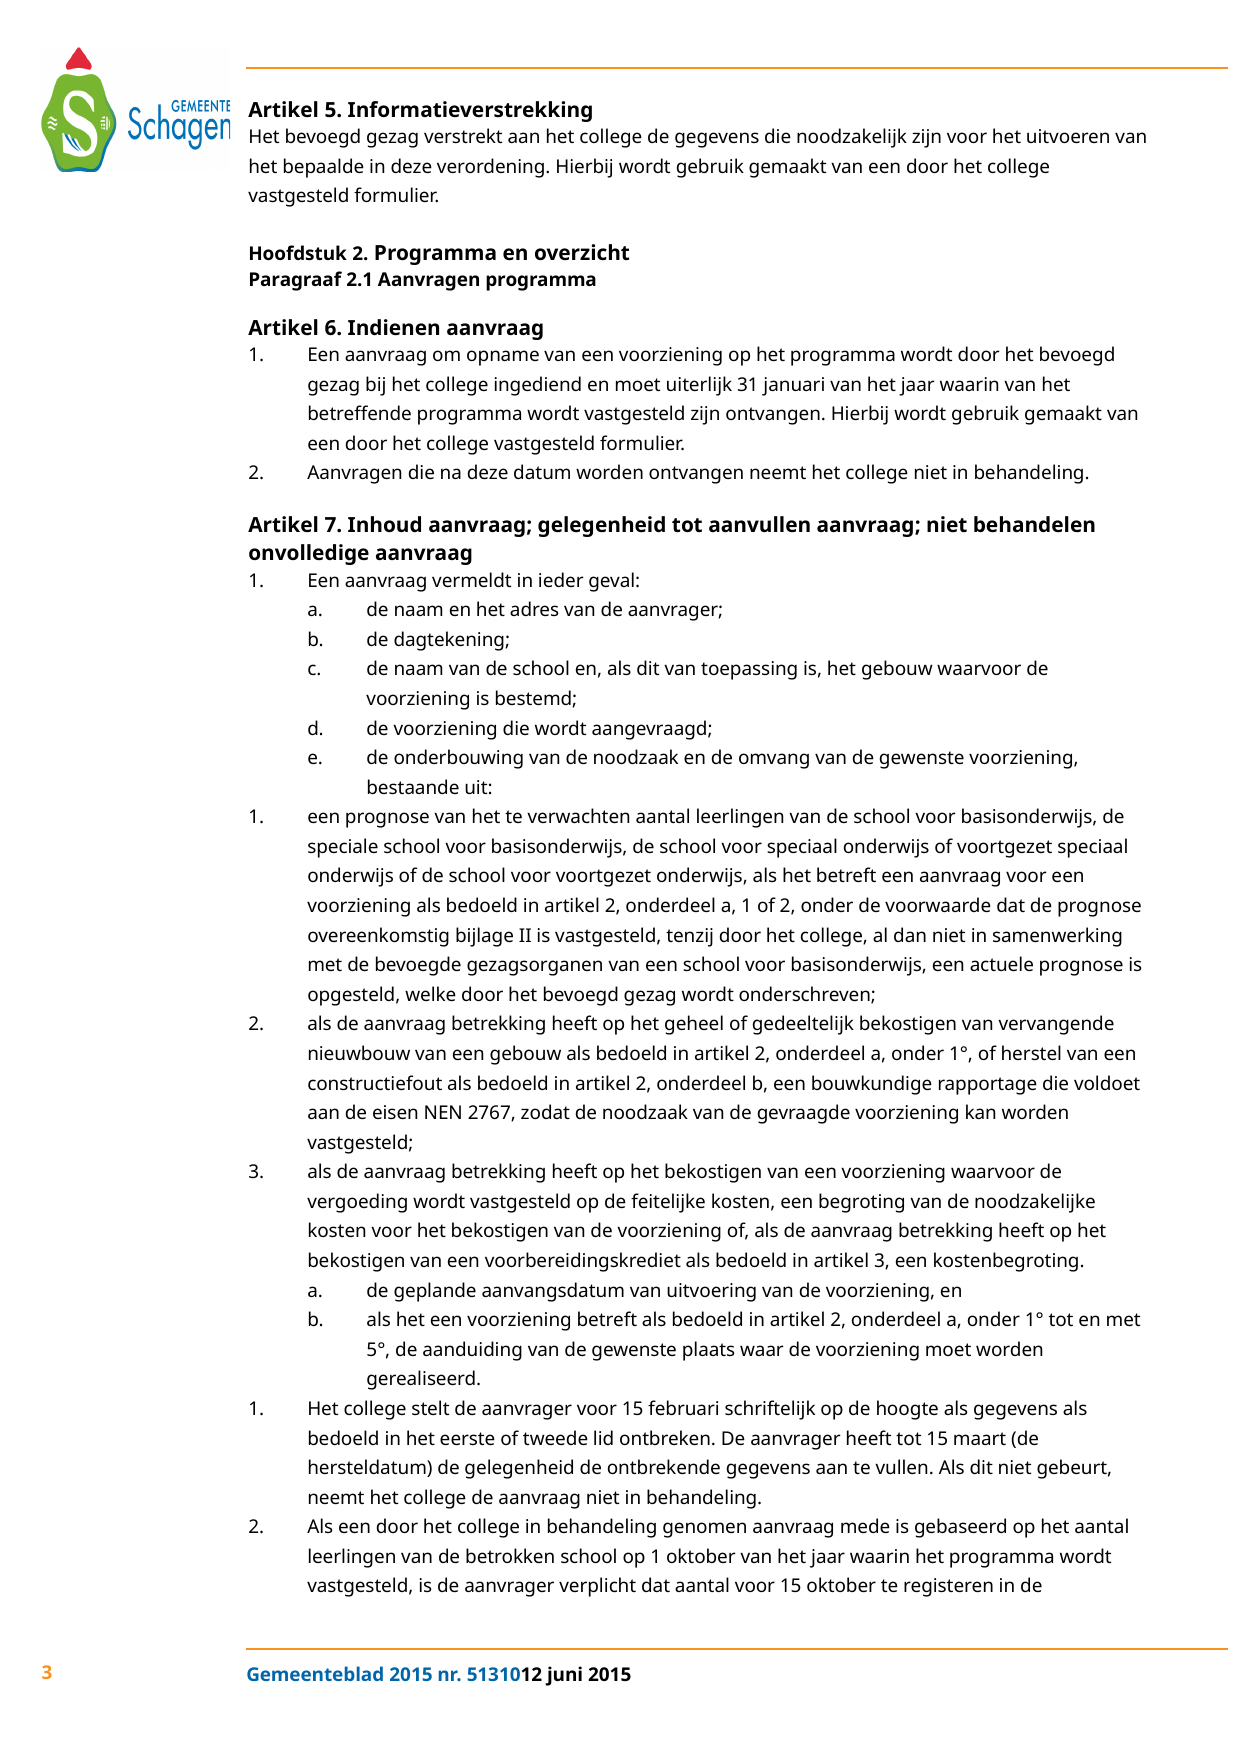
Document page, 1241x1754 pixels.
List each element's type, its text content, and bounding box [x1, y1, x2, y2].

list de naam en het adres van de aanvrager; [307, 596, 1152, 622]
picture [41, 47, 231, 172]
text Artikel 5. Informatieverstrekking [248, 95, 1152, 123]
list een prognose van het te verwachten aantal leerlingen van de school voor basisonderwijs, de speciale school voor basisonderwijs, de school voor speciaal onderwijs of voortgezet speciaal onderwijs of de school voor voortgezet onderwijs, als het betreft een aanvraag voor een voorziening als bedoeld in artikel 2, onderdeel a, 1 of 2, onder de voorwaarde dat de prognose overeenkomstig bijlage II is vastgesteld, tenzij door het college, al dan niet in samenwerking met de bevoegde gezagsorganen van een school voor basisonderwijs, een actuele prognose is opgesteld, welke door het bevoegd gezag wordt onderschreven; [248, 803, 1152, 1007]
text Paragraaf 2.1 Aanvragen programma [248, 266, 1152, 292]
list de voorziening die wordt aangevraagd; [307, 715, 1152, 740]
list de onderbouwing van de noodzaak en de omvang van de gewenste voorziening, bestaande uit: [307, 744, 1152, 799]
list Het college stelt de aanvrager voor 15 februari schriftelijk op de hoogte als gegevens als bedoeld in het eerste of tweede lid ontbreken. De aanvrager heeft tot 15 maart (de hersteldatum) de gelegenheid de ontbrekende gegevens aan te vullen. Als dit niet gebeurt, neemt het college de aanvraag niet in behandeling. [248, 1395, 1152, 1509]
list Als een door het college in behandeling genomen aanvraag mede is gebaseerd op het aantal leerlingen van de betrokken school op 1 oktober van het jaar waarin het programma wordt vastgesteld, is de aanvrager verplicht dat aantal voor 15 oktober te registeren in de [248, 1513, 1152, 1598]
text Hoofdstuk 2. Programma en overzicht [248, 238, 1152, 266]
list Een aanvraag om opname van een voorziening op het programma wordt door het bevoegd gezag bij het college ingediend en moet uiterlijk 31 januari van het jaar waarin van het betreffende programma wordt vastgesteld zijn ontvangen. Hierbij wordt gebruik gemaakt van een door het college vastgesteld formulier. [248, 341, 1152, 456]
list als de aanvraag betrekking heeft op het geheel of gedeeltelijk bekostigen van vervangende nieuwbouw van een gebouw als bedoeld in artikel 2, onderdeel a, onder 1°, of herstel van een constructiefout als bedoeld in artikel 2, onderdeel b, een bouwkundige rapportage die voldoet aan de eisen NEN 2767, zodat de noodzaak van de gevraagde voorziening kan worden vastgesteld; [248, 1011, 1152, 1154]
list als de aanvraag betrekking heeft op het bekostigen van een voorziening waarvoor de vergoeding wordt vastgesteld op de feitelijke kosten, een begroting van de noodzakelijke kosten voor het bekostigen van de voorziening of, als de aanvraag betrekking heeft op het bekostigen van een voorbereidingskrediet als bedoeld in artikel 3, een kostenbegroting. [248, 1158, 1152, 1273]
list als het een voorziening betreft als bedoeld in artikel 2, onderdeel a, onder 1° tot en met 5°, de aanduiding van de gewenste plaats waar de voorziening moet worden gerealiseerd. [307, 1306, 1152, 1391]
list Aanvragen die na deze datum worden ontvangen neemt het college niet in behandeling. [248, 459, 1152, 485]
text Artikel 7. Inhoud aanvraag; gelegenheid tot aanvullen aanvraag; niet behandelen onvolledige aanvraag [248, 510, 1152, 567]
text Artikel 6. Indienen aanvraag [248, 313, 1152, 341]
list de naam van de school en, als dit van toepassing is, het gebouw waarvoor de voorziening is bestemd; [307, 656, 1152, 711]
list de geplande aanvangsdatum van uitvoering van de voorziening, en [307, 1277, 1152, 1302]
list de dagtekening; [307, 626, 1152, 652]
list Een aanvraag vermeldt in ieder geval: [248, 567, 1152, 592]
text Het bevoegd gezag verstrekt aan het college de gegevens die noodzakelijk zijn voor het uitvoeren van het bepaalde in deze verordening. Hierbij wordt gebruik gemaakt van een door het college vastgesteld formulier. [248, 123, 1152, 208]
